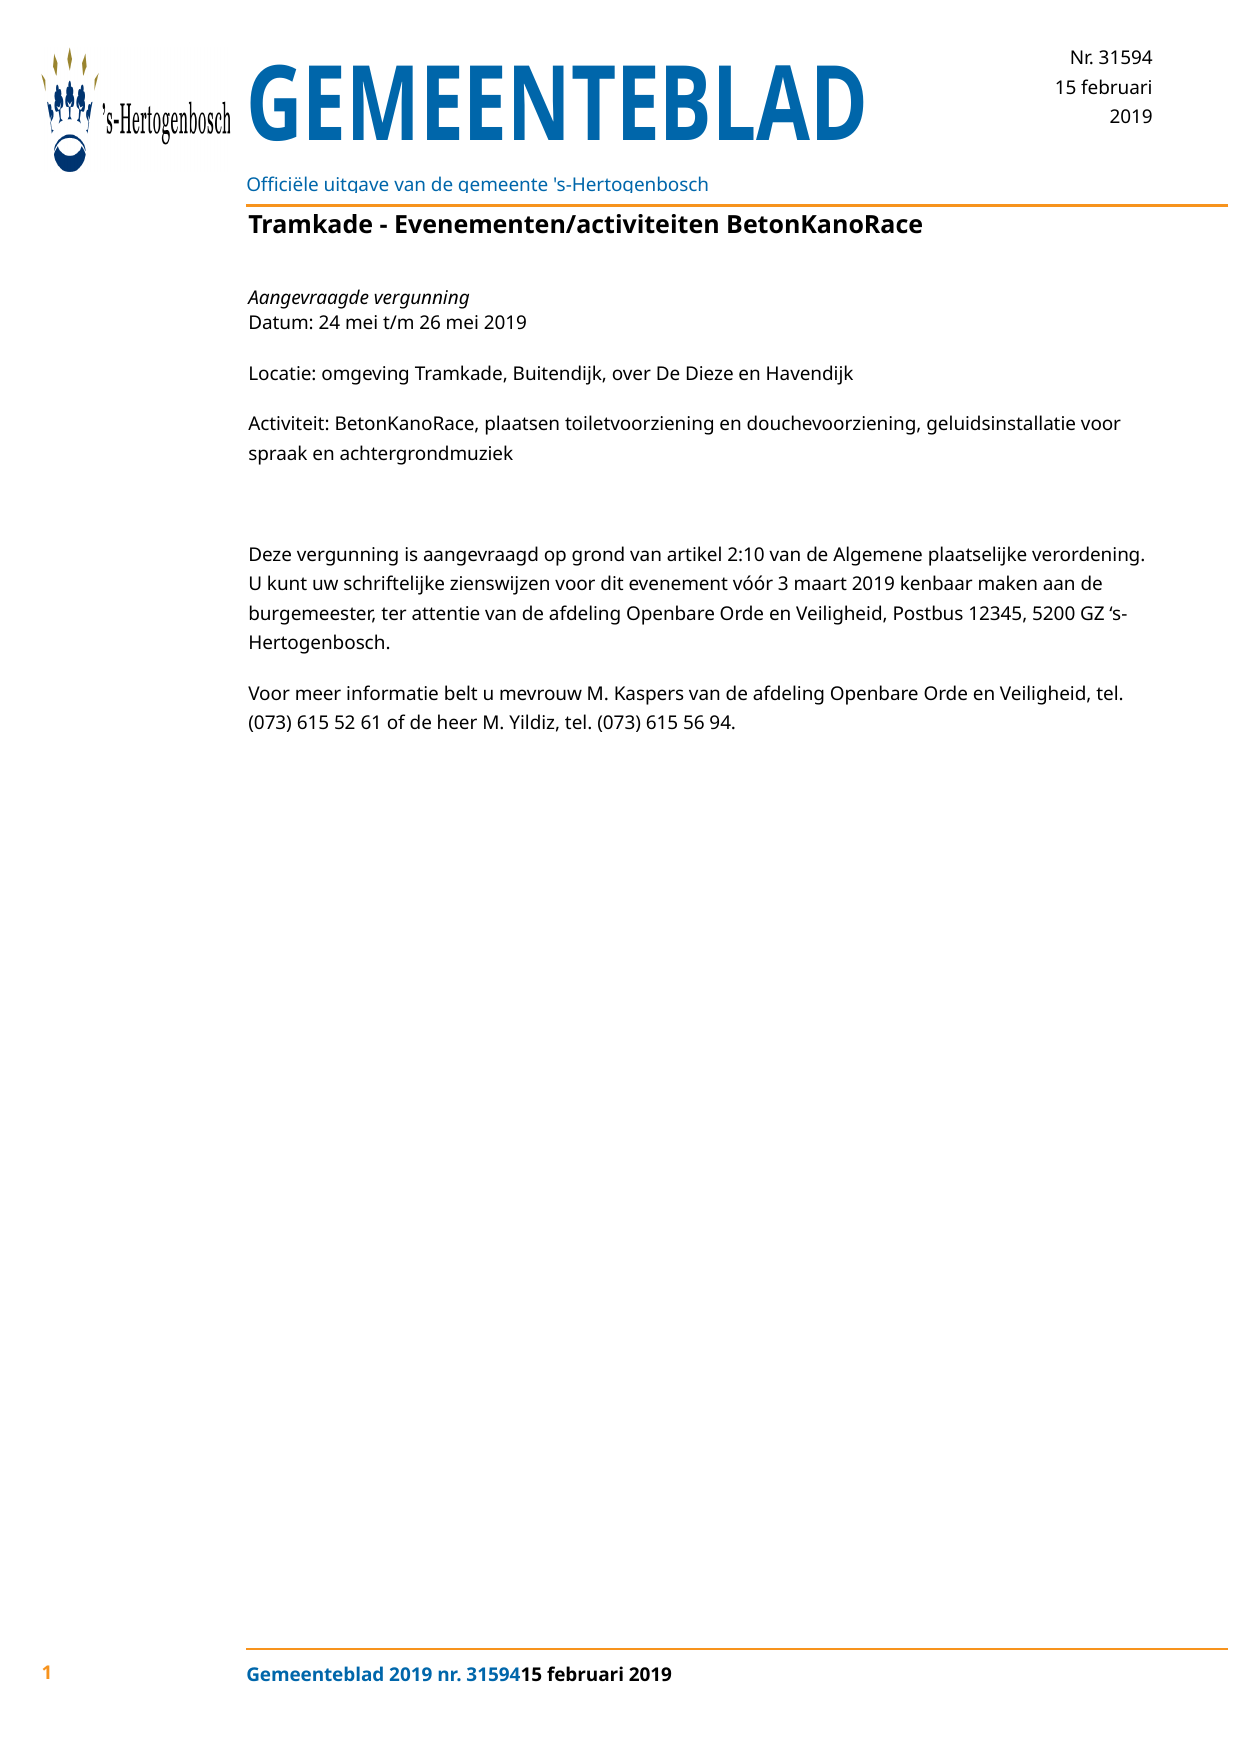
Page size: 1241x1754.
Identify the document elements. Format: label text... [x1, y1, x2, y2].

text Deze vergunning is aangevraagd op grond van artikel 2:10 van de Algemene plaatselijke verordening. U kunt uw schriftelijke zienswijzen voor dit evenement vóór 3 maart 2019 kenbaar maken aan de burgemeester, ter attentie van de afdeling Openbare Orde en Veiligheid, Postbus 12345, 5200 GZ ‘s-Hertogenbosch. [248, 541, 1152, 655]
text Locatie: omgeving Tramkade, Buitendijk, over De Dieze en Havendijk [248, 360, 1152, 386]
text Aangevraagde vergunning [248, 284, 1152, 309]
text Activiteit: BetonKanoRace, plaatsen toiletvoorziening en douchevoorziening, geluidsinstallatie voor spraak en achtergrondmuziek [248, 410, 1152, 466]
picture [41, 47, 231, 172]
text Datum: 24 mei t/m 26 mei 2019 [248, 309, 1152, 335]
text Tramkade - Evenementen/activiteiten BetonKanoRace [248, 207, 1152, 241]
text Voor meer informatie belt u mevrouw M. Kaspers van de afdeling Openbare Orde en Veiligheid, tel. (073) 615 52 61 of de heer M. Yildiz, tel. (073) 615 56 94. [248, 680, 1152, 735]
